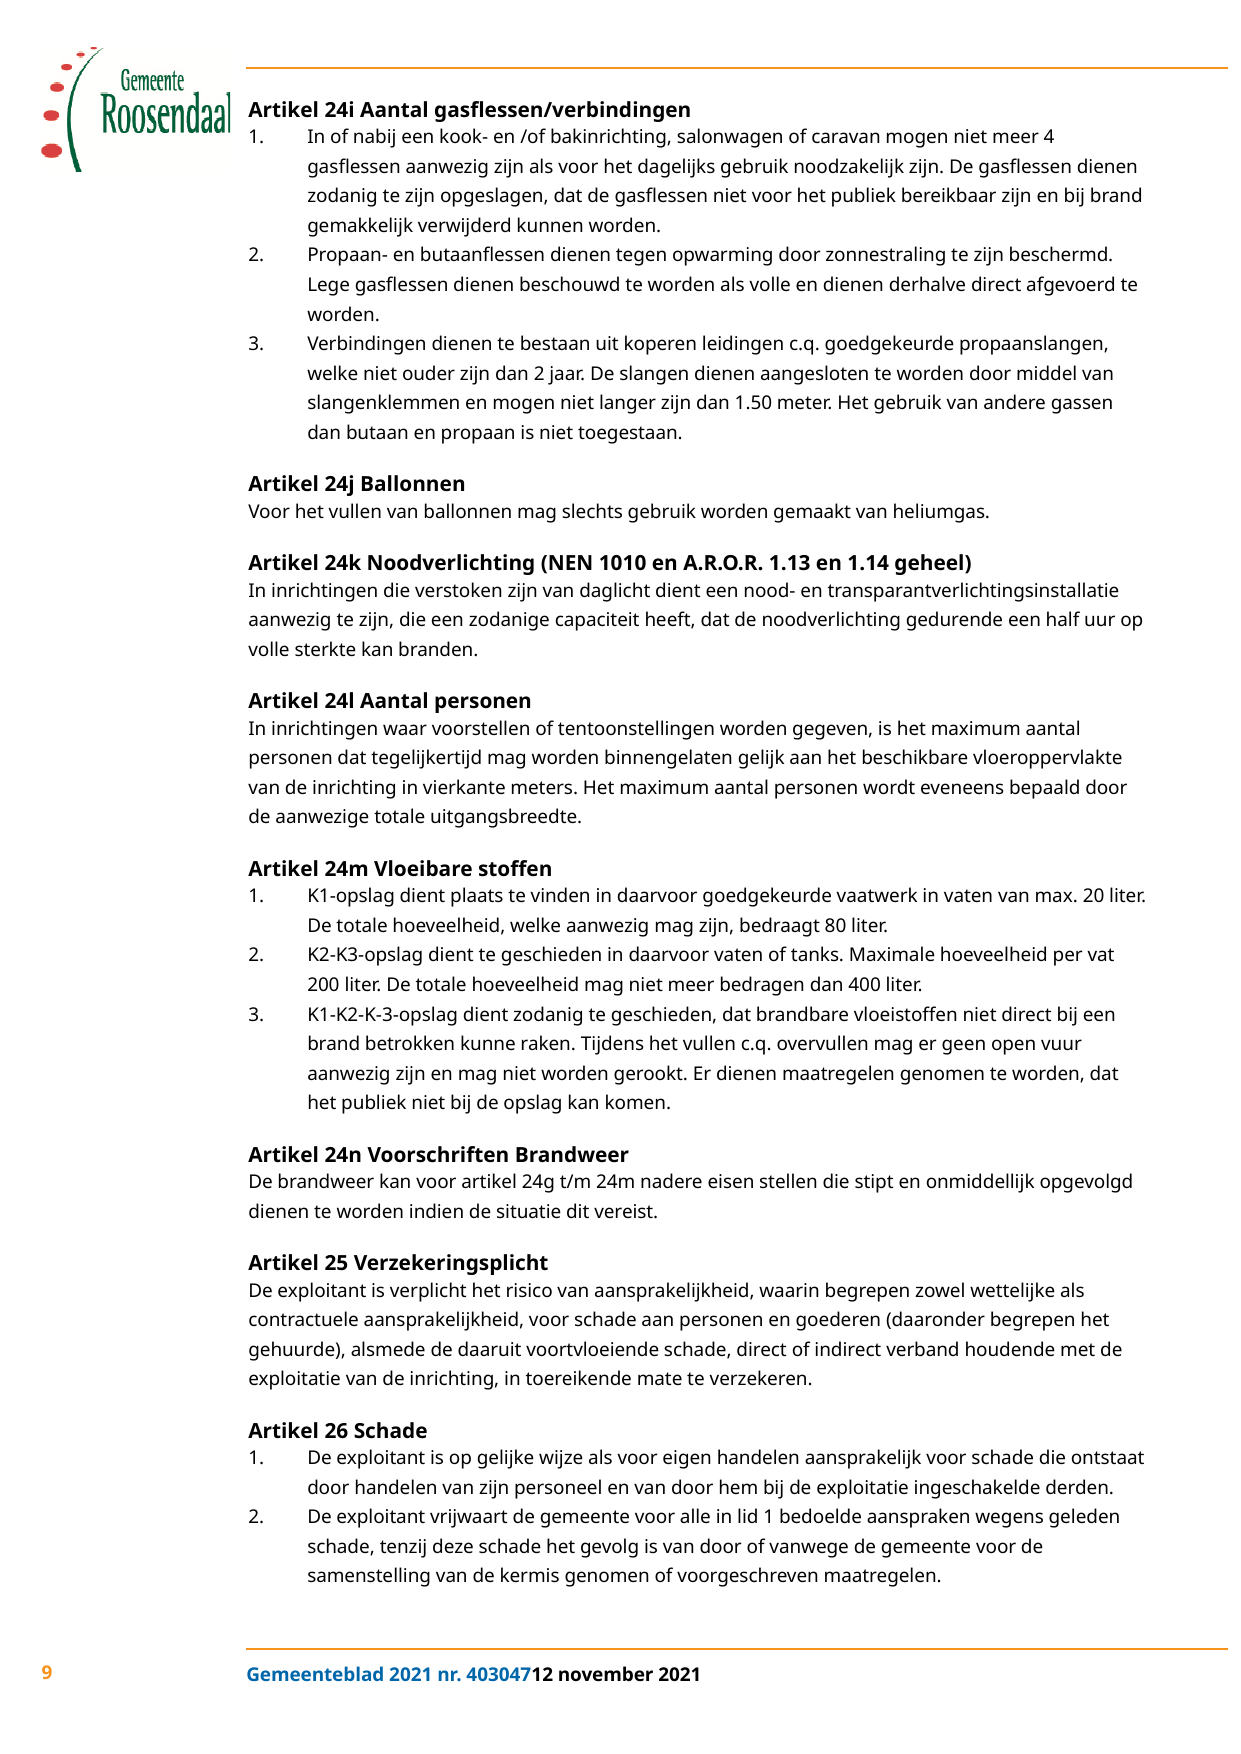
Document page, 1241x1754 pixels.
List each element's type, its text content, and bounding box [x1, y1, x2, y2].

text Artikel 24m Vloeibare stoffen [248, 854, 1152, 882]
list In of nabij een kook- en /of bakinrichting, salonwagen of caravan mogen niet meer 4 gasflessen aanwezig zijn als voor het dagelijks gebruik noodzakelijk zijn. De gasflessen dienen zodanig te zijn opgeslagen, dat de gasflessen niet voor het publiek bereikbaar zijn en bij brand gemakkelijk verwijderd kunnen worden. [248, 123, 1152, 238]
list K1-K2-K-3-opslag dient zodanig te geschieden, dat brandbare vloeistoffen niet direct bij een brand betrokken kunne raken. Tijdens het vullen c.q. overvullen mag er geen open vuur aanwezig zijn en mag niet worden gerookt. Er dienen maatregelen genomen te worden, dat het publiek niet bij de opslag kan komen. [248, 1001, 1152, 1115]
picture [41, 47, 231, 172]
list De exploitant is op gelijke wijze als voor eigen handelen aansprakelijk voor schade die ontstaat door handelen van zijn personeel en van door hem bij de exploitatie ingeschakelde derden. [248, 1444, 1152, 1500]
text Artikel 25 Verzekeringsplicht [248, 1248, 1152, 1277]
text De brandweer kan voor artikel 24g t/m 24m nadere eisen stellen die stipt en onmiddellijk opgevolgd dienen te worden indien de situatie dit vereist. [248, 1168, 1152, 1224]
text Artikel 24l Aantal personen [248, 686, 1152, 715]
text Artikel 24j Ballonnen [248, 469, 1152, 498]
text De exploitant is verplicht het risico van aansprakelijkheid, waarin begrepen zowel wettelijke als contractuele aansprakelijkheid, voor schade aan personen en goederen (daaronder begrepen het gehuurde), alsmede de daaruit voortvloeiende schade, direct of indirect verband houdende met de exploitatie van de inrichting, in toereikende mate te verzekeren. [248, 1277, 1152, 1391]
list K1-opslag dient plaats te vinden in daarvoor goedgekeurde vaatwerk in vaten van max. 20 liter. De totale hoeveelheid, welke aanwezig mag zijn, bedraagt 80 liter. [248, 882, 1152, 938]
text In inrichtingen die verstoken zijn van daglicht dient een nood- en transparantverlichtingsinstallatie aanwezig te zijn, die een zodanige capaciteit heeft, dat de noodverlichting gedurende een half uur op volle sterkte kan branden. [248, 577, 1152, 662]
list De exploitant vrijwaart de gemeente voor alle in lid 1 bedoelde aanspraken wegens geleden schade, tenzij deze schade het gevolg is van door of vanwege de gemeente voor de samenstelling van de kermis genomen of voorgeschreven maatregelen. [248, 1503, 1152, 1588]
text Artikel 26 Schade [248, 1416, 1152, 1444]
text Voor het vullen van ballonnen mag slechts gebruik worden gemaakt van heliumgas. [248, 498, 1152, 524]
text In inrichtingen waar voorstellen of tentoonstellingen worden gegeven, is het maximum aantal personen dat tegelijkertijd mag worden binnengelaten gelijk aan het beschikbare vloeroppervlakte van de inrichting in vierkante meters. Het maximum aantal personen wordt eveneens bepaald door de aanwezige totale uitgangsbreedte. [248, 715, 1152, 829]
list Propaan- en butaanflessen dienen tegen opwarming door zonnestraling te zijn beschermd. Lege gasflessen dienen beschouwd te worden als volle en dienen derhalve direct afgevoerd te worden. [248, 242, 1152, 326]
list K2-K3-opslag dient te geschieden in daarvoor vaten of tanks. Maximale hoeveelheid per vat 200 liter. De totale hoeveelheid mag niet meer bedragen dan 400 liter. [248, 942, 1152, 997]
text Artikel 24n Voorschriften Brandweer [248, 1140, 1152, 1168]
text Artikel 24i Aantal gasflessen/verbindingen [248, 95, 1152, 123]
text Artikel 24k Noodverlichting (NEN 1010 en A.R.O.R. 1.13 en 1.14 geheel) [248, 548, 1152, 577]
list Verbindingen dienen te bestaan uit koperen leidingen c.q. goedgekeurde propaanslangen, welke niet ouder zijn dan 2 jaar. De slangen dienen aangesloten te worden door middel van slangenklemmen en mogen niet langer zijn dan 1.50 meter. Het gebruik van andere gassen dan butaan en propaan is niet toegestaan. [248, 330, 1152, 445]
